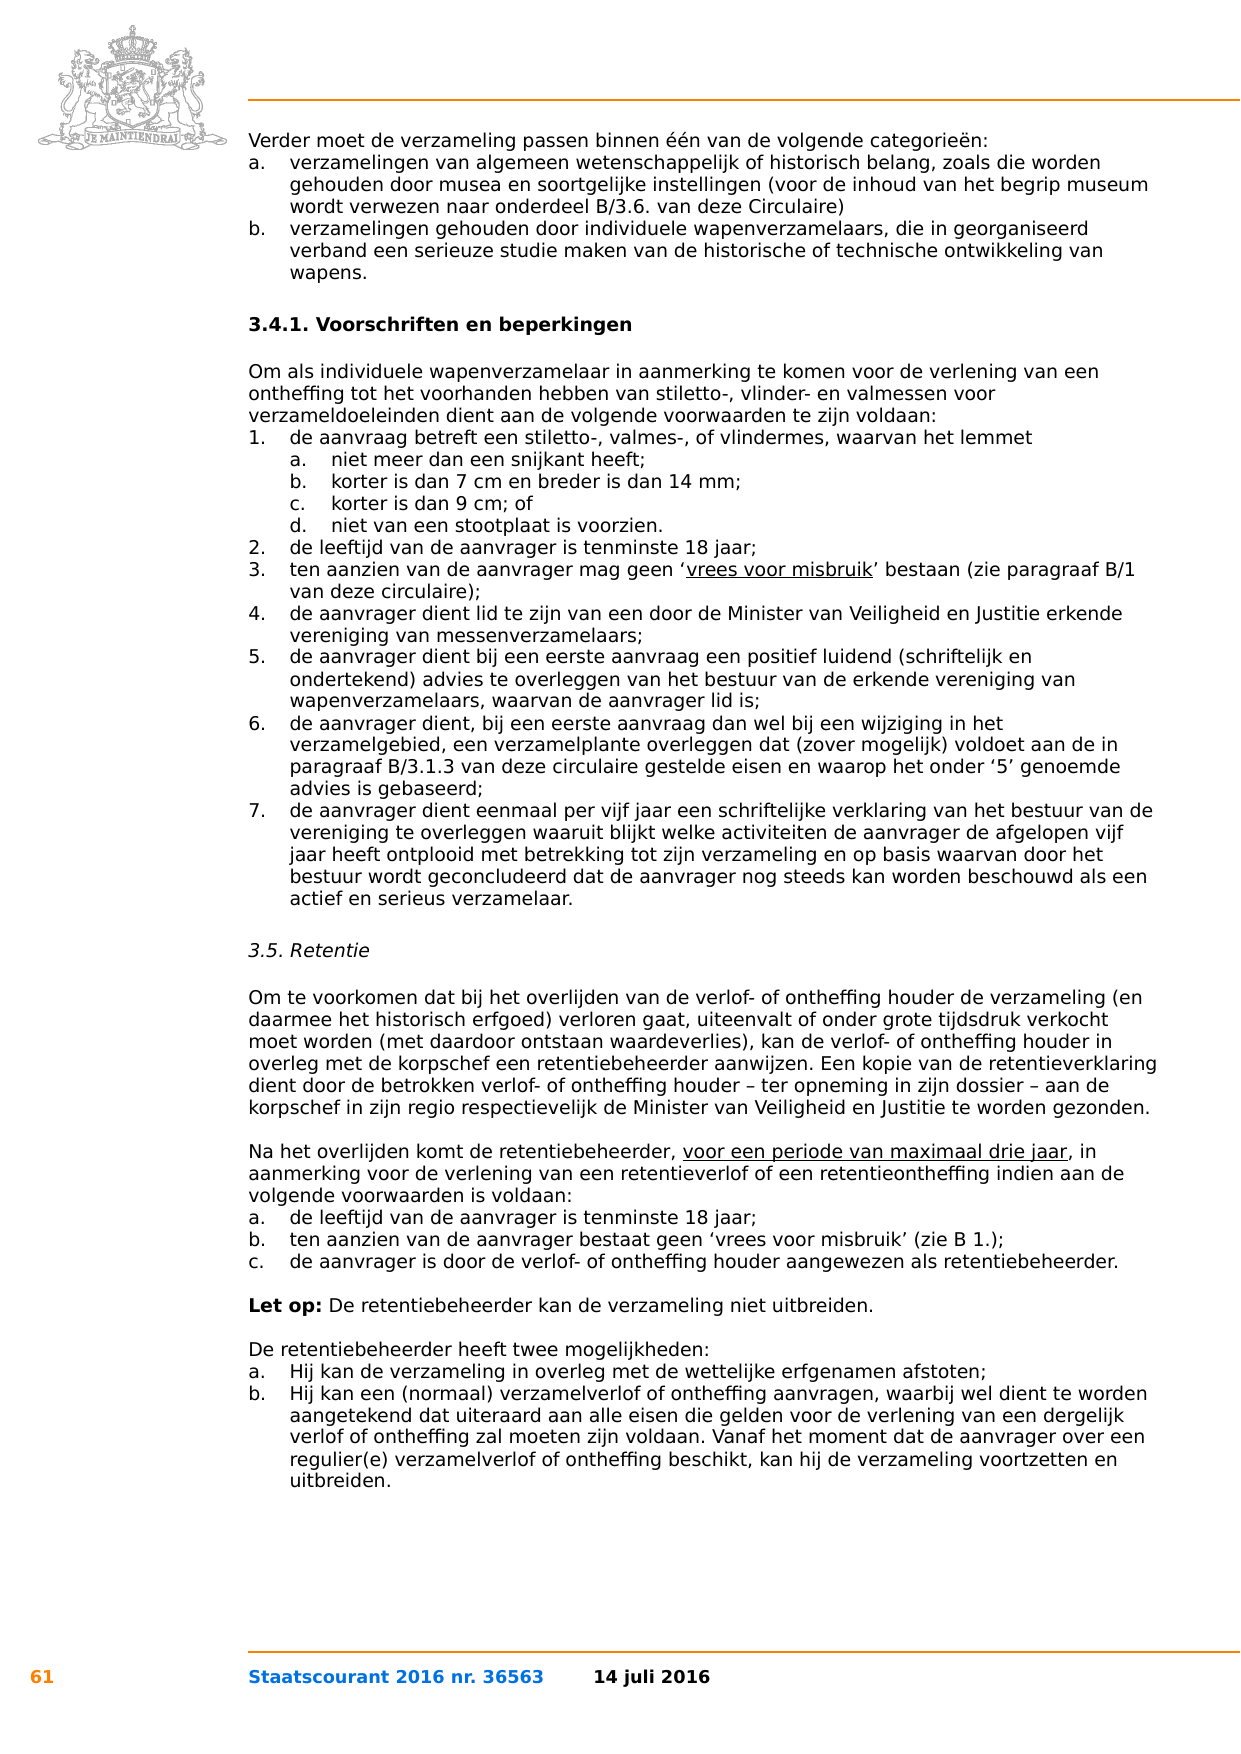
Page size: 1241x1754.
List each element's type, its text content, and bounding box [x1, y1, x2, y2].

text 2. de leeftijd van de aanvrager is tenminste 18 jaar; [248, 537, 1163, 558]
text b. ten aanzien van de aanvrager bestaat geen ‘vrees voor misbruik’ (zie B 1.); [248, 1229, 1163, 1251]
text Na het overlijden komt de retentiebeheerder, voor een periode van maximaal drie jaar, in aanmerking voor de verlening van een retentieverlof of een retentieontheffing indien aan de volgende voorwaarden is voldaan: [248, 1141, 1163, 1207]
text 7. de aanvrager dient eenmaal per vijf jaar een schriftelijke verklaring van het bestuur van de vereniging te overleggen waaruit blijkt welke activiteiten de aanvrager de afgelopen vijf jaar heeft ontplooid met betrekking tot zijn verzameling en op basis waarvan door het bestuur wordt geconcludeerd dat de aanvrager nog steeds kan worden beschouwd als een actief en serieus verzamelaar. [248, 800, 1163, 910]
text b. verzamelingen gehouden door individuele wapenverzamelaars, die in georganiseerd verband een serieuze studie maken van de historische of technische ontwikkeling van wapens. [248, 218, 1163, 284]
text b. korter is dan 7 cm en breder is dan 14 mm; [289, 471, 1163, 493]
text a. Hij kan de verzameling in overleg met de wettelijke erfgenamen afstoten; [248, 1361, 1163, 1382]
text b. Hij kan een (normaal) verzamelverlof of ontheffing aanvragen, waarbij wel dient te worden aangetekend dat uiteraard aan alle eisen die gelden voor de verlening van een dergelijk verlof of ontheffing zal moeten zijn voldaan. Vanaf het moment dat de aanvrager over een regulier(e) verzamelverlof of ontheffing beschikt, kan hij de verzameling voortzetten en uitbreiden. [248, 1382, 1163, 1492]
text a. de leeftijd van de aanvrager is tenminste 18 jaar; [248, 1207, 1163, 1229]
text 5. de aanvrager dient bij een eerste aanvraag een positief luidend (schriftelijk en ondertekend) advies te overleggen van het bestuur van de erkende vereniging van wapenverzamelaars, waarvan de aanvrager lid is; [248, 646, 1163, 712]
subtitle 3.4.1. Voorschriften en beperkingen [248, 314, 1163, 336]
text Om te voorkomen dat bij het overlijden van de verlof- of ontheffing houder de verzameling (en daarmee het historisch erfgoed) verloren gaat, uiteenvalt of onder grote tijdsdruk verkocht moet worden (met daardoor ontstaan waardeverlies), kan de verlof- of ontheffing houder in overleg met de korpschef een retentiebeheerder aanwijzen. Een kopie van de retentieverklaring dient door de betrokken verlof- of ontheffing houder – ter opneming in zijn dossier – aan de korpschef in zijn regio respectievelijk de Minister van Veiligheid en Justitie te worden gezonden. [248, 987, 1163, 1119]
subtitle 3.5. Retentie [248, 940, 1163, 962]
text c. de aanvrager is door de verlof- of ontheffing houder aangewezen als retentiebeheerder. [248, 1251, 1163, 1273]
text d. niet van een stootplaat is voorzien. [289, 514, 1163, 537]
text a. niet meer dan een snijkant heeft; [289, 449, 1163, 471]
text Verder moet de verzameling passen binnen één van de volgende categorieën: [248, 130, 1163, 152]
text Let op: De retentiebeheerder kan de verzameling niet uitbreiden. [248, 1295, 1163, 1317]
text 4. de aanvrager dient lid te zijn van een door de Minister van Veiligheid en Justitie erkende vereniging van messenverzamelaars; [248, 602, 1163, 646]
text 3. ten aanzien van de aanvrager mag geen ‘vrees voor misbruik’ bestaan (zie paragraaf B/1 van deze circulaire); [248, 558, 1163, 602]
text 6. de aanvrager dient, bij een eerste aanvraag dan wel bij een wijziging in het verzamelgebied, een verzamelplante overleggen dat (zover mogelijk) voldoet aan de in paragraaf B/3.1.3 van deze circulaire gestelde eisen en waarop het onder ‘5’ genoemde advies is gebaseerd; [248, 712, 1163, 800]
text Om als individuele wapenverzamelaar in aanmerking te komen voor de verlening van een ontheffing tot het voorhanden hebben van stiletto-, vlinder- en valmessen voor verzameldoeleinden dient aan de volgende voorwaarden te zijn voldaan: [248, 361, 1163, 427]
text De retentiebeheerder heeft twee mogelijkheden: [248, 1338, 1163, 1361]
text c. korter is dan 9 cm; of [289, 493, 1163, 514]
text a. verzamelingen van algemeen wetenschappelijk of historisch belang, zoals die worden gehouden door musea en soortgelijke instellingen (voor de inhoud van het begrip museum wordt verwezen naar onderdeel B/3.6. van deze Circulaire) [248, 152, 1163, 218]
text 1. de aanvraag betreft een stiletto-, valmes-, of vlindermes, waarvan het lemmet [248, 427, 1163, 449]
picture [38, 25, 227, 150]
